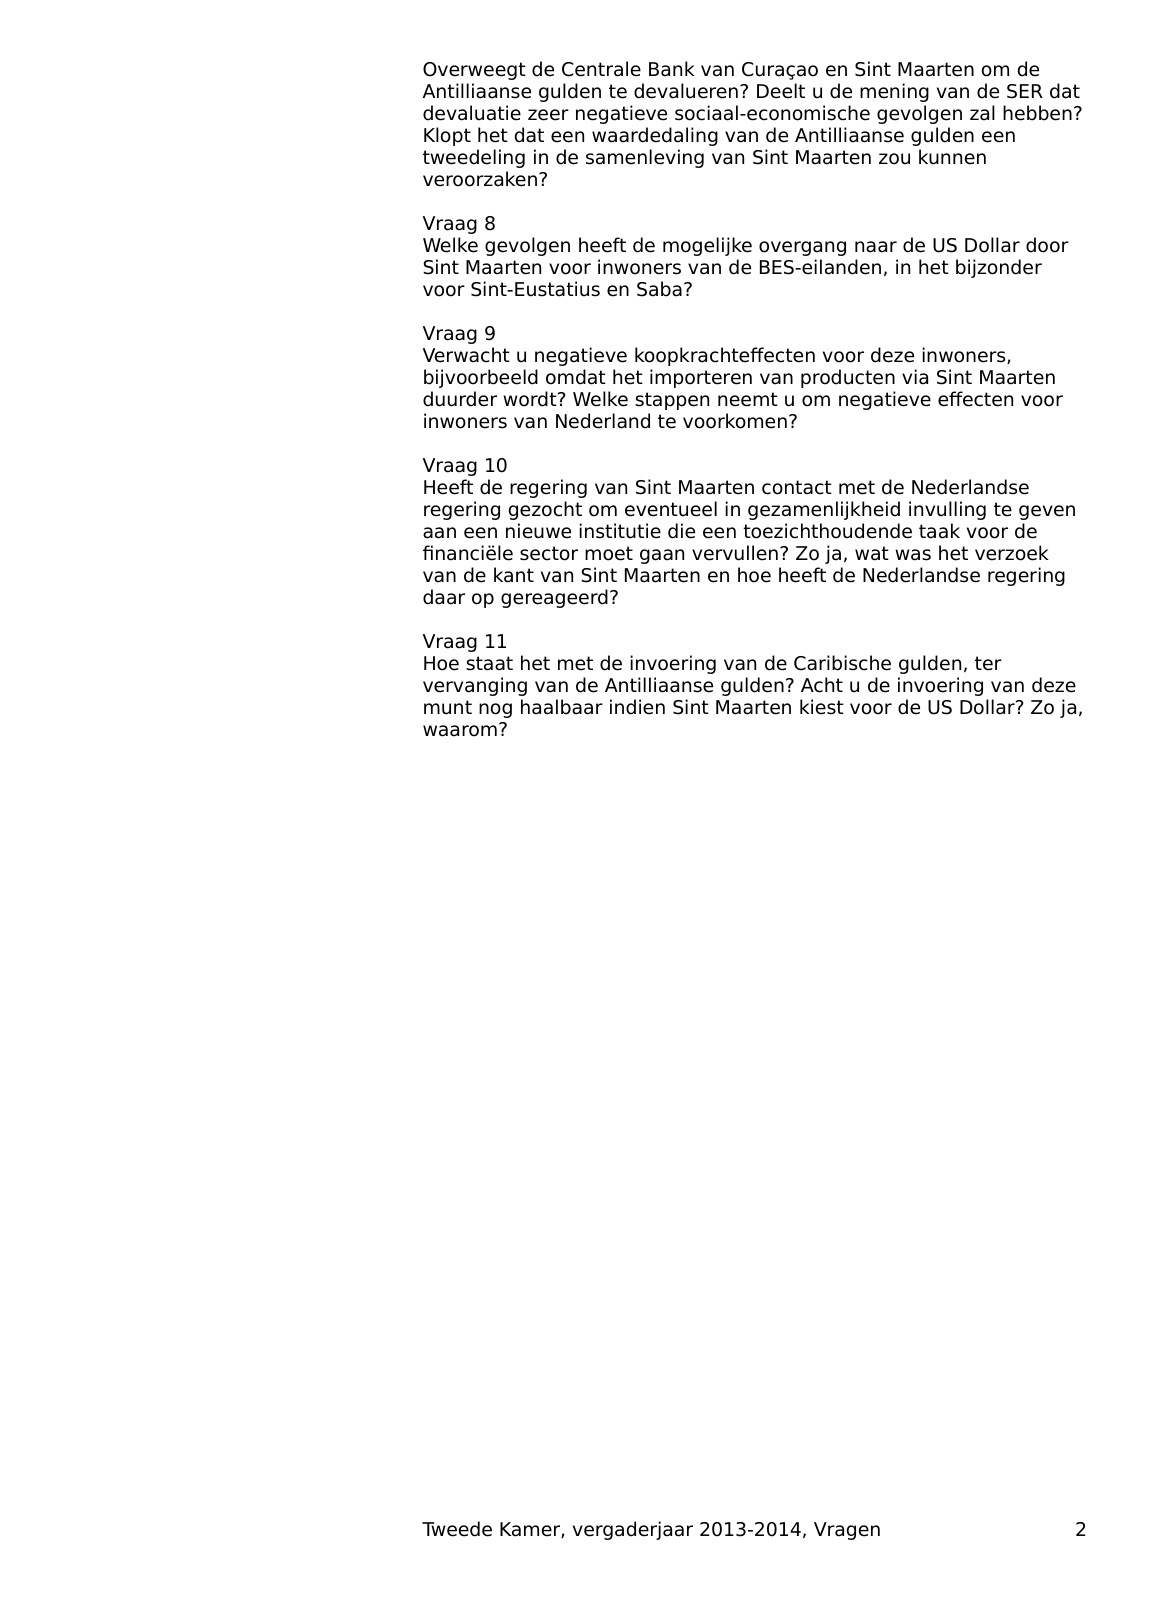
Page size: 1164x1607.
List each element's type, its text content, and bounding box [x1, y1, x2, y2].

text Welke gevolgen heeft de mogelijke overgang naar de US Dollar door Sint Maarten voor inwoners van de BES-eilanden, in het bijzonder voor Sint-Eustatius en Saba? [422, 235, 1087, 301]
text Verwacht u negatieve koopkrachteffecten voor deze inwoners, bijvoorbeeld omdat het importeren van producten via Sint Maarten duurder wordt? Welke stappen neemt u om negatieve effecten voor inwoners van Nederland te voorkomen? [422, 345, 1087, 433]
text Vraag 10 [422, 455, 1087, 477]
text Hoe staat het met de invoering van de Caribische gulden, ter vervanging van de Antilliaanse gulden? Acht u de invoering van deze munt nog haalbaar indien Sint Maarten kiest voor de US Dollar? Zo ja, waarom? [422, 653, 1087, 741]
text Overweegt de Centrale Bank van Curaçao en Sint Maarten om de Antilliaanse gulden te devalueren? Deelt u de mening van de SER dat devaluatie zeer negatieve sociaal-economische gevolgen zal hebben? Klopt het dat een waardedaling van de Antilliaanse gulden een tweedeling in de samenleving van Sint Maarten zou kunnen veroorzaken? [422, 59, 1087, 191]
text Heeft de regering van Sint Maarten contact met de Nederlandse regering gezocht om eventueel in gezamenlijkheid invulling te geven aan een nieuwe institutie die een toezichthoudende taak voor de financiële sector moet gaan vervullen? Zo ja, wat was het verzoek van de kant van Sint Maarten en hoe heeft de Nederlandse regering daar op gereageerd? [422, 477, 1087, 609]
text Vraag 9 [422, 323, 1087, 345]
text Vraag 8 [422, 213, 1087, 235]
text Vraag 11 [422, 631, 1087, 653]
